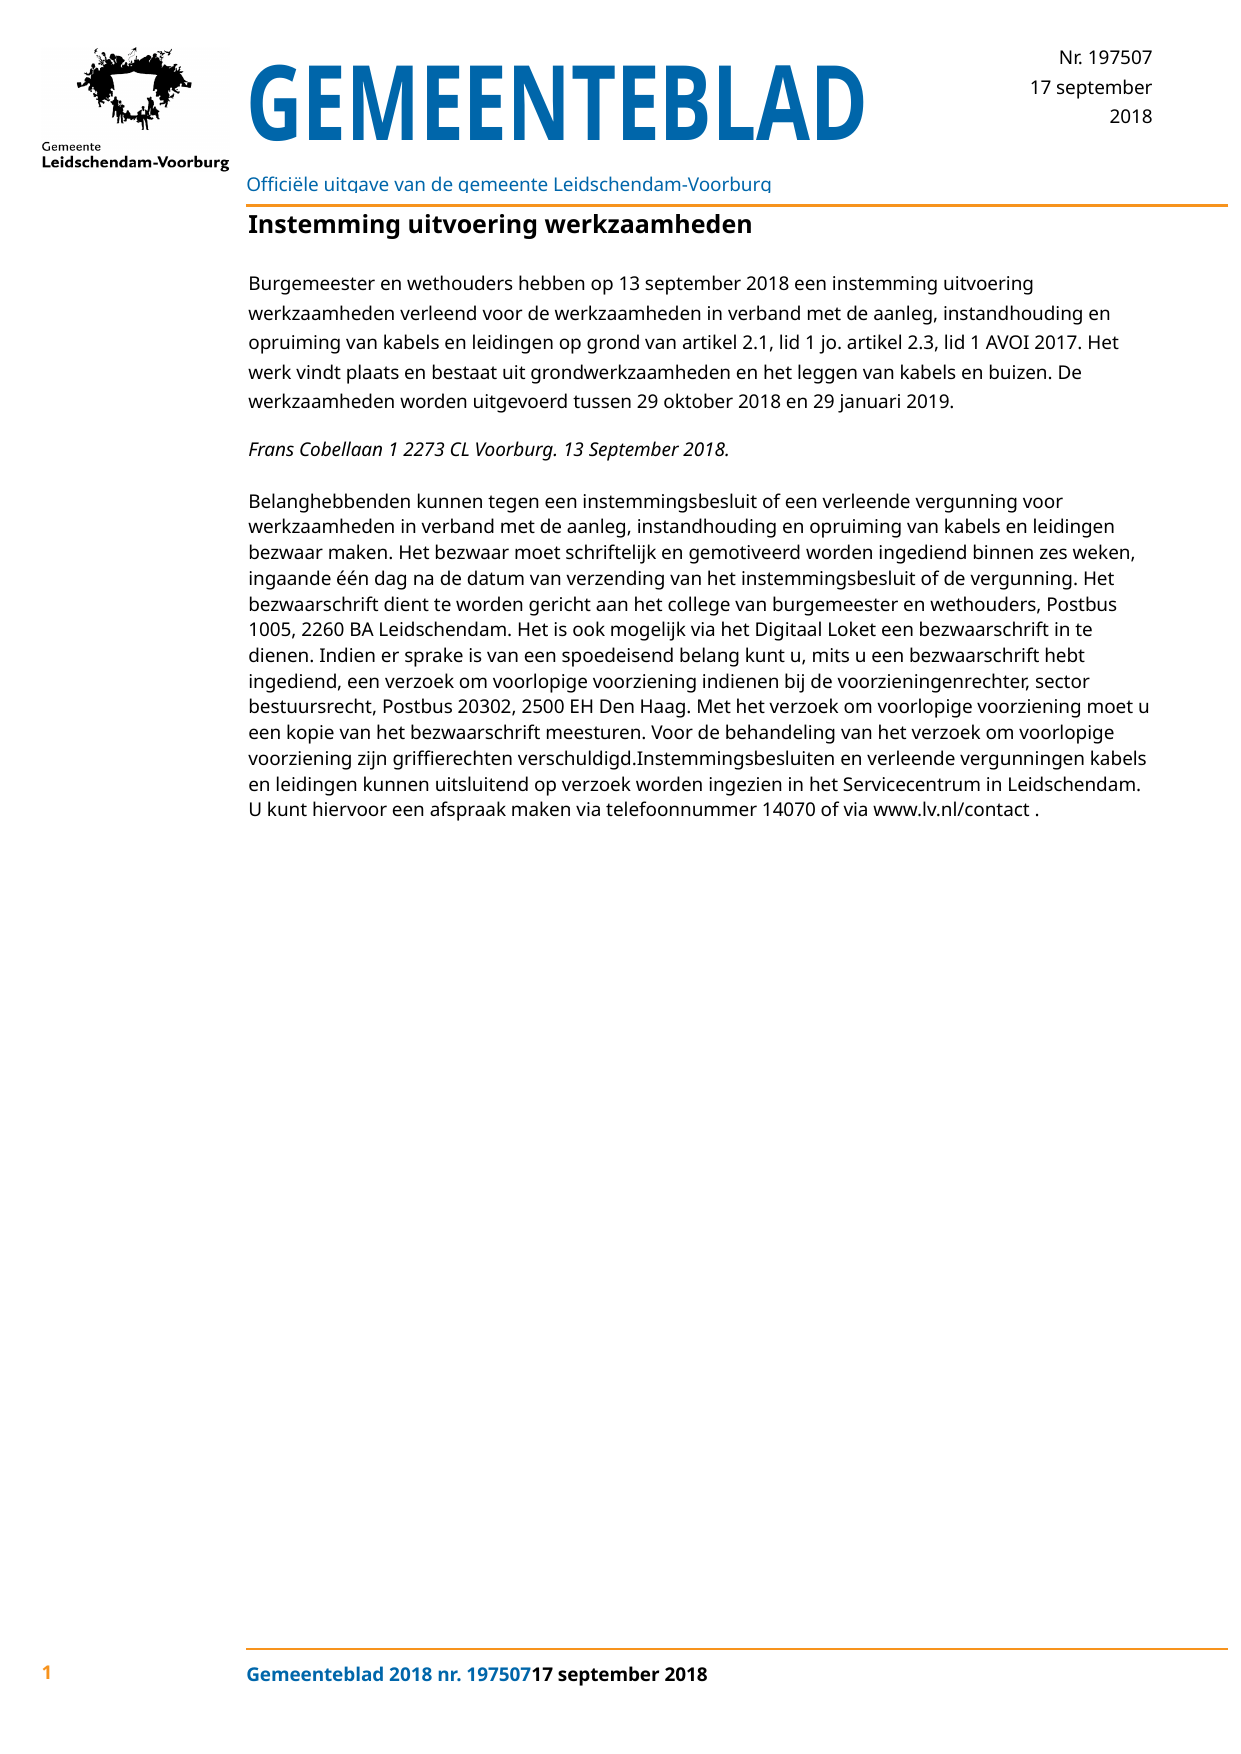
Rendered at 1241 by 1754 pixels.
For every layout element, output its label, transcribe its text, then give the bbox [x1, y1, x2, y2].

text Instemming uitvoering werkzaamheden [248, 207, 1152, 241]
text Belanghebbenden kunnen tegen een instemmingsbesluit of een verleende vergunning voor werkzaamheden in verband met de aanleg, instandhouding en opruiming van kabels en leidingen bezwaar maken. Het bezwaar moet schriftelijk en gemotiveerd worden ingediend binnen zes weken, ingaande één dag na de datum van verzending van het instemmingsbesluit of de vergunning. Het bezwaarschrift dient te worden gericht aan het college van burgemeester en wethouders, Postbus 1005, 2260 BA Leidschendam. Het is ook mogelijk via het Digitaal Loket een bezwaarschrift in te dienen. Indien er sprake is van een spoedeisend belang kunt u, mits u een bezwaarschrift hebt ingediend, een verzoek om voorlopige voorziening indienen bij de voorzieningenrechter, sector bestuursrecht, Postbus 20302, 2500 EH Den Haag. Met het verzoek om voorlopige voorziening moet u een kopie van het bezwaarschrift meesturen. Voor de behandeling van het verzoek om voorlopige voorziening zijn griffierechten verschuldigd.Instemmingsbesluiten en verleende vergunningen kabels en leidingen kunnen uitsluitend op verzoek worden ingezien in het Servicecentrum in Leidschendam. U kunt hiervoor een afspraak maken via telefoonnummer 14070 of via www.lv.nl/contact . [248, 488, 1152, 822]
picture [41, 47, 231, 172]
text Burgemeester en wethouders hebben op 13 september 2018 een instemming uitvoering werkzaamheden verleend voor de werkzaamheden in verband met de aanleg, instandhouding en opruiming van kabels en leidingen op grond van artikel 2.1, lid 1 jo. artikel 2.3, lid 1 AVOI 2017. Het werk vindt plaats en bestaat uit grondwerkzaamheden en het leggen van kabels en buizen. De werkzaamheden worden uitgevoerd tussen 29 oktober 2018 en 29 januari 2019. [248, 270, 1152, 414]
text Frans Cobellaan 1 2273 CL Voorburg. 13 September 2018. [248, 436, 1152, 462]
